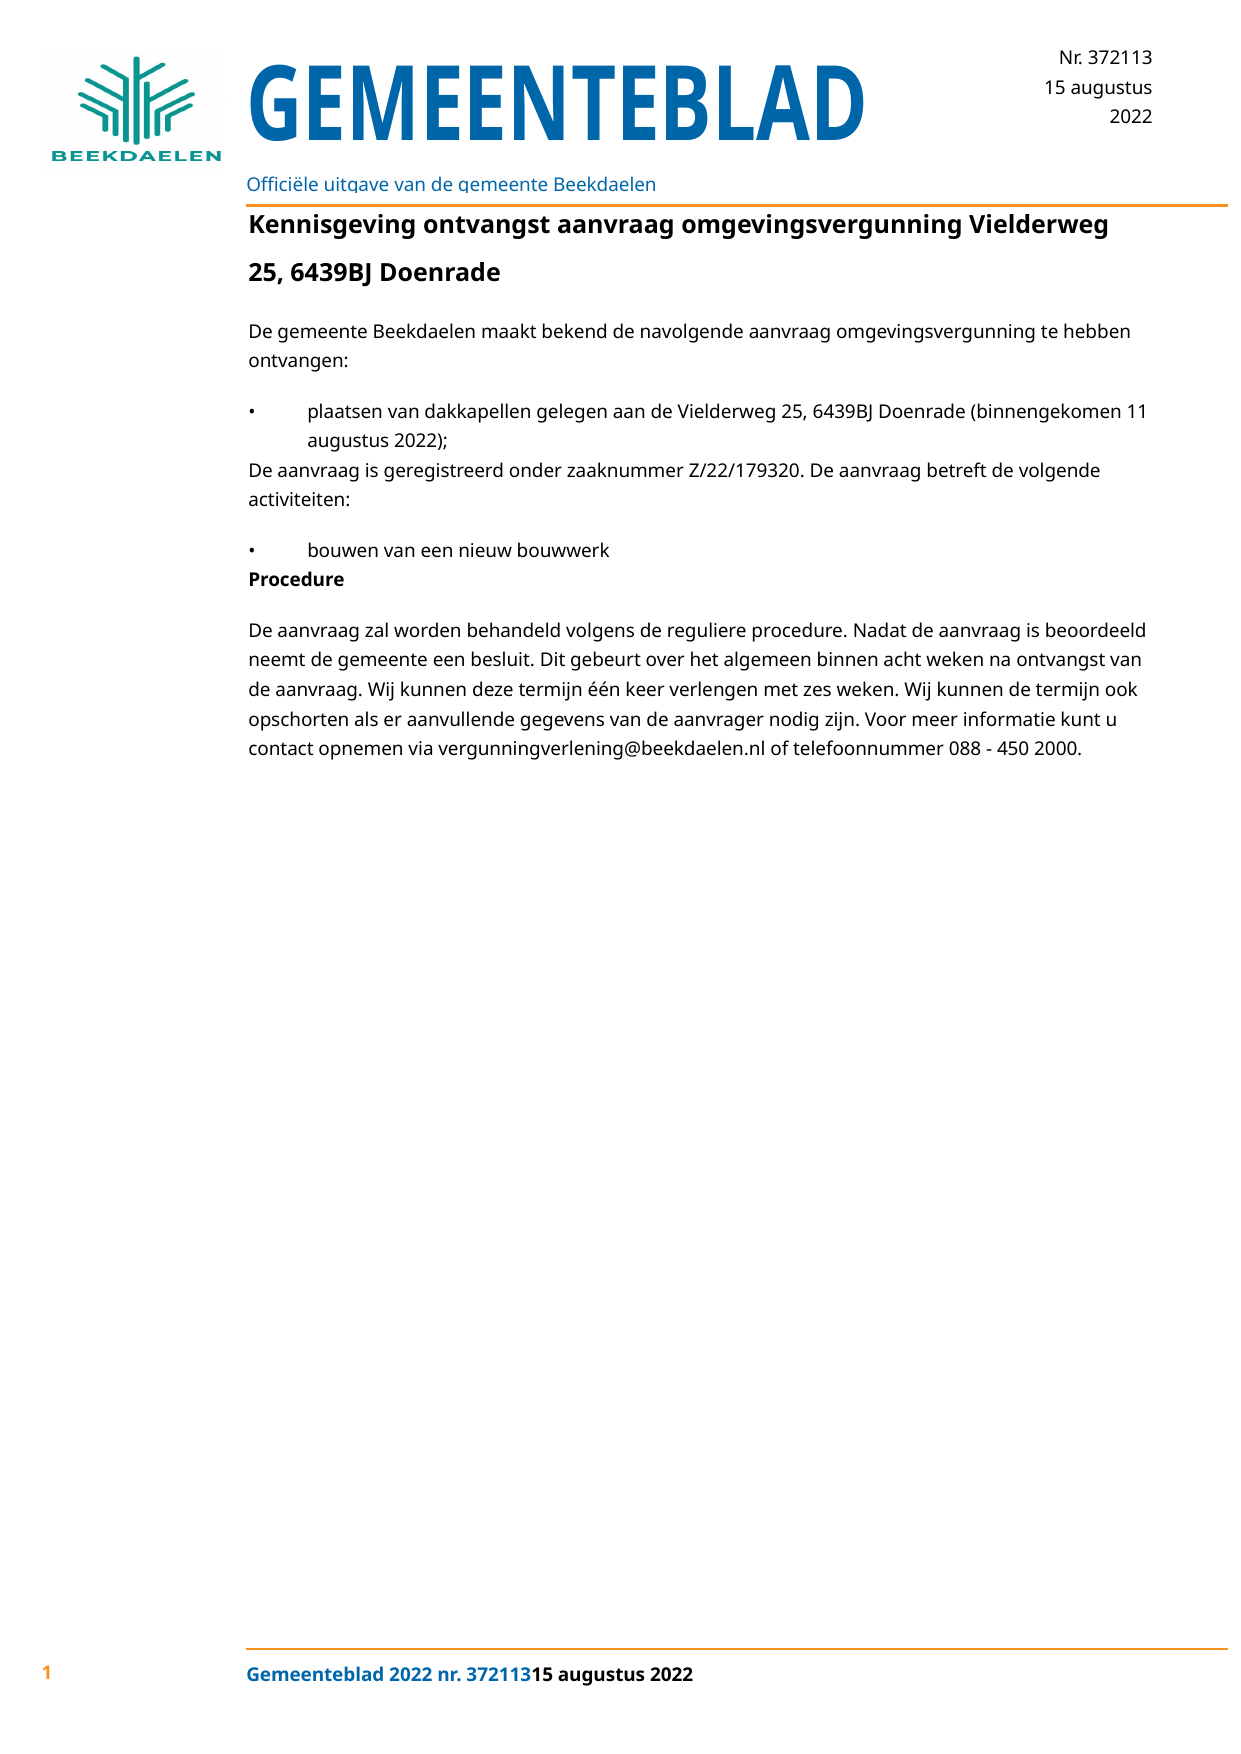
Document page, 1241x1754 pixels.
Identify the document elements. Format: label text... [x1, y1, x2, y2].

text De aanvraag is geregistreerd onder zaaknummer Z/22/179320. De aanvraag betreft de volgende activiteiten: [248, 457, 1152, 512]
picture [41, 47, 231, 172]
list bouwen van een nieuw bouwwerk [248, 537, 1152, 563]
text Kennisgeving ontvangst aanvraag omgevingsvergunning Vielderweg 25, 6439BJ Doenrade [248, 207, 1152, 288]
text Procedure [248, 567, 1152, 592]
text De gemeente Beekdaelen maakt bekend de navolgende aanvraag omgevingsvergunning te hebben ontvangen: [248, 318, 1152, 373]
text De aanvraag zal worden behandeld volgens de reguliere procedure. Nadat de aanvraag is beoordeeld neemt de gemeente een besluit. Dit gebeurt over het algemeen binnen acht weken na ontvangst van de aanvraag. Wij kunnen deze termijn één keer verlengen met zes weken. Wij kunnen de termijn ook opschorten als er aanvullende gegevens van de aanvrager nodig zijn. Voor meer informatie kunt u contact opnemen via vergunningverlening@beekdaelen.nl of telefoonnummer 088 - 450 2000. [248, 617, 1152, 761]
list plaatsen van dakkapellen gelegen aan de Vielderweg 25, 6439BJ Doenrade (binnengekomen 11 augustus 2022); [248, 398, 1152, 453]
